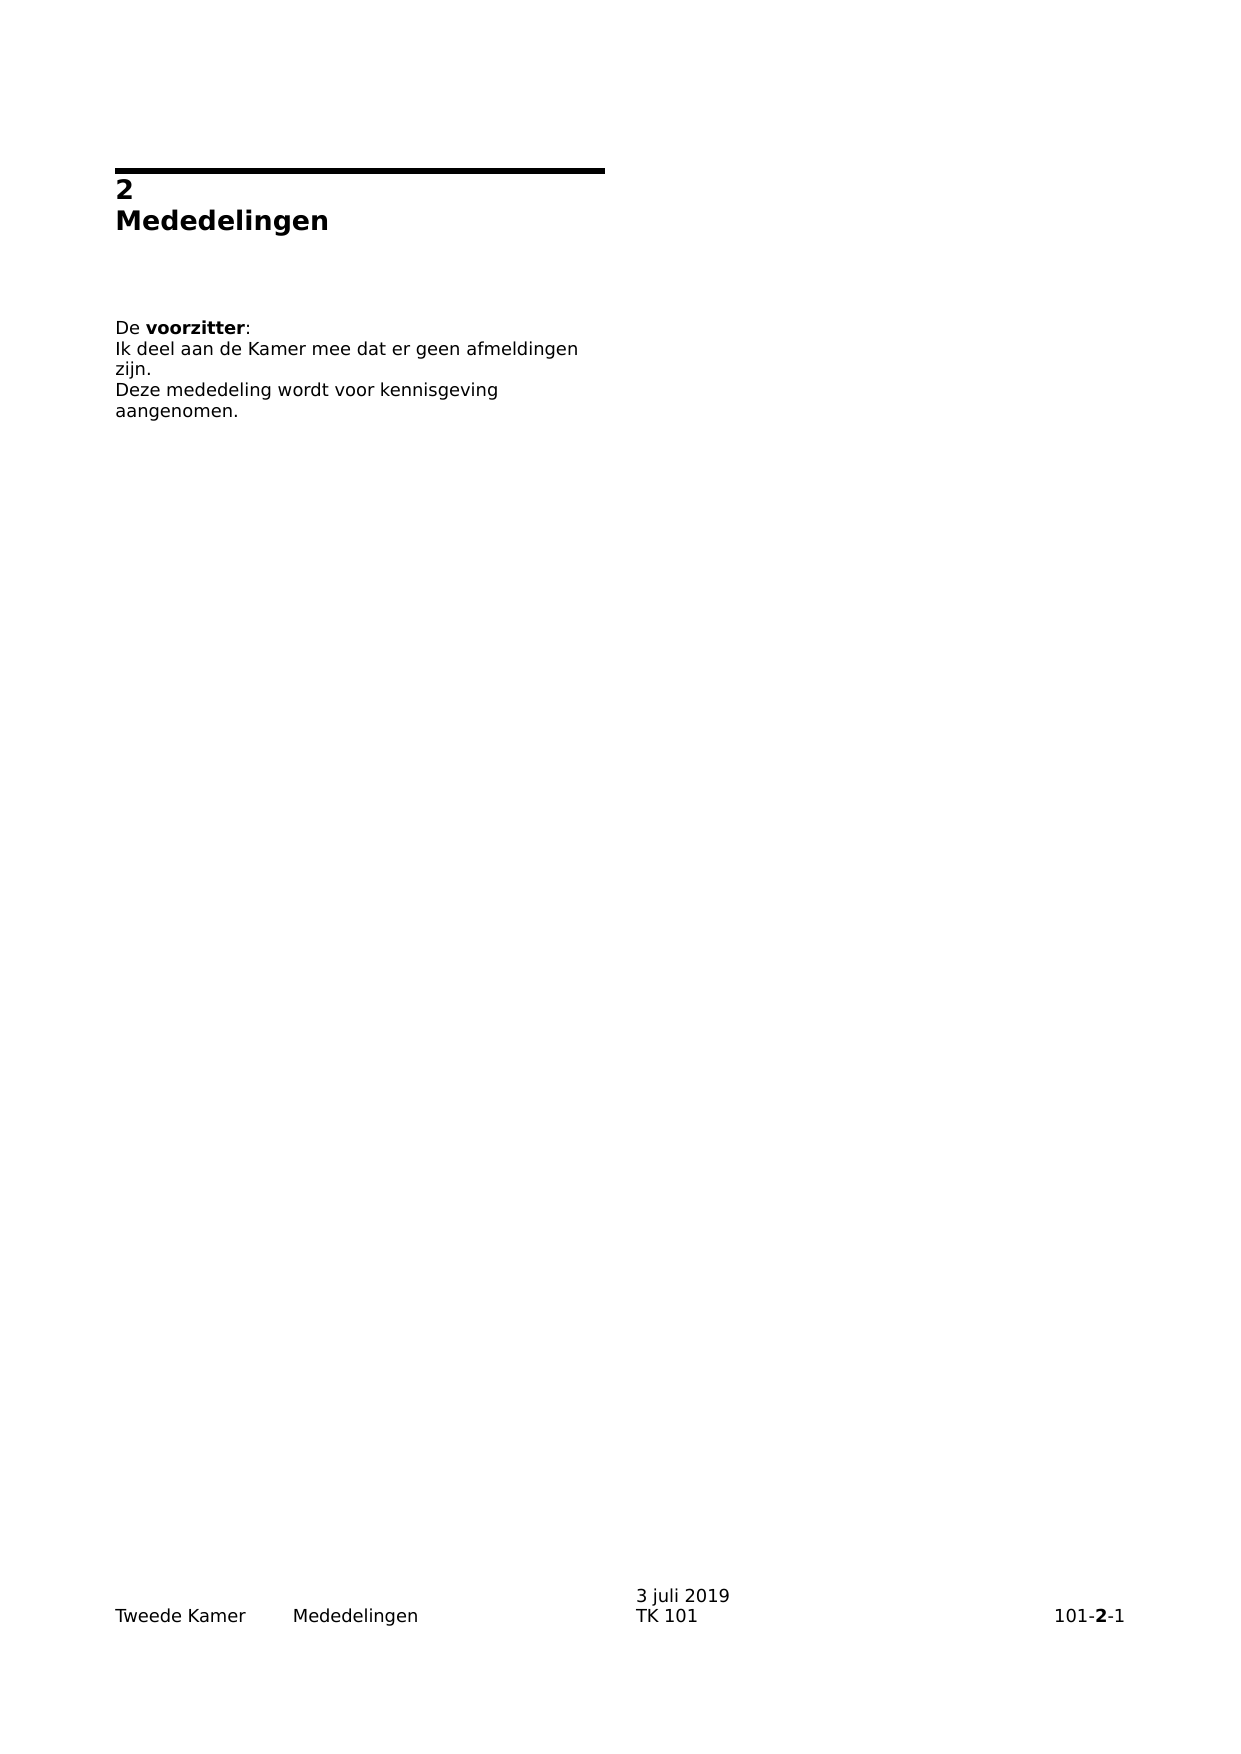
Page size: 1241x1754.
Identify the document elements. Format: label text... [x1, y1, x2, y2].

text Ik deel aan de Kamer mee dat er geen afmeldingen zijn. [115, 338, 605, 380]
title 2 Mededelingen [115, 174, 605, 237]
text Deze mededeling wordt voor kennisgeving aangenomen. [115, 380, 605, 422]
text De voorzitter: [115, 318, 605, 338]
